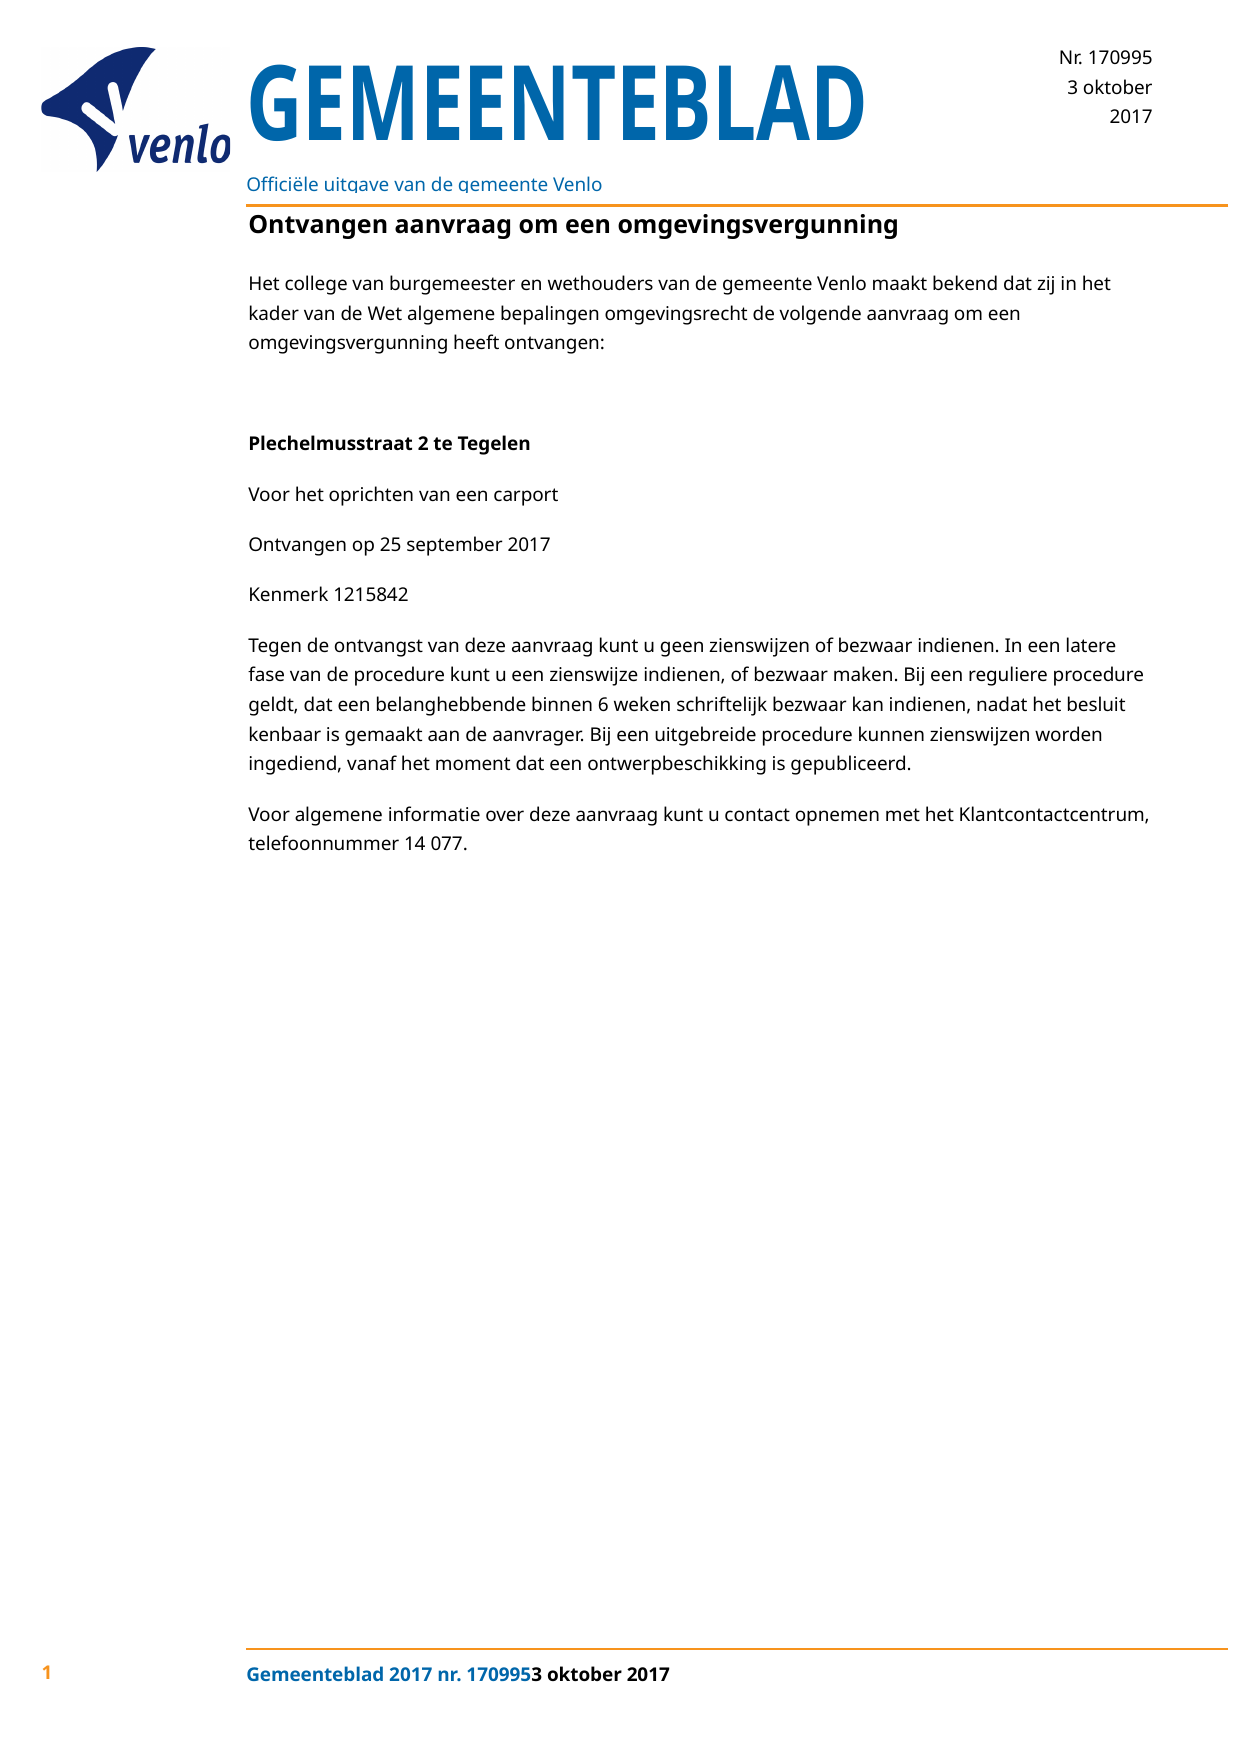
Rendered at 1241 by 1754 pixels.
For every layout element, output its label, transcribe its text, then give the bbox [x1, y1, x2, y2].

text Ontvangen op 25 september 2017 [248, 531, 1152, 557]
text Tegen de ontvangst van deze aanvraag kunt u geen zienswijzen of bezwaar indienen. In een latere fase van de procedure kunt u een zienswijze indienen, of bezwaar maken. Bij een reguliere procedure geldt, dat een belanghebbende binnen 6 weken schriftelijk bezwaar kan indienen, nadat het besluit kenbaar is gemaakt aan de aanvrager. Bij een uitgebreide procedure kunnen zienswijzen worden ingediend, vanaf het moment dat een ontwerpbeschikking is gepubliceerd. [248, 632, 1152, 776]
text Het college van burgemeester en wethouders van de gemeente Venlo maakt bekend dat zij in het kader van de Wet algemene bepalingen omgevingsrecht de volgende aanvraag om een omgevingsvergunning heeft ontvangen: [248, 270, 1152, 355]
text Voor het oprichten van een carport [248, 481, 1152, 506]
text Kenmerk 1215842 [248, 582, 1152, 607]
text Plechelmusstraat 2 te Tegelen [248, 430, 1152, 456]
text Ontvangen aanvraag om een omgevingsvergunning [248, 207, 1152, 241]
text Voor algemene informatie over deze aanvraag kunt u contact opnemen met het Klantcontactcentrum, telefoonnummer 14 077. [248, 801, 1152, 856]
picture [41, 47, 231, 172]
